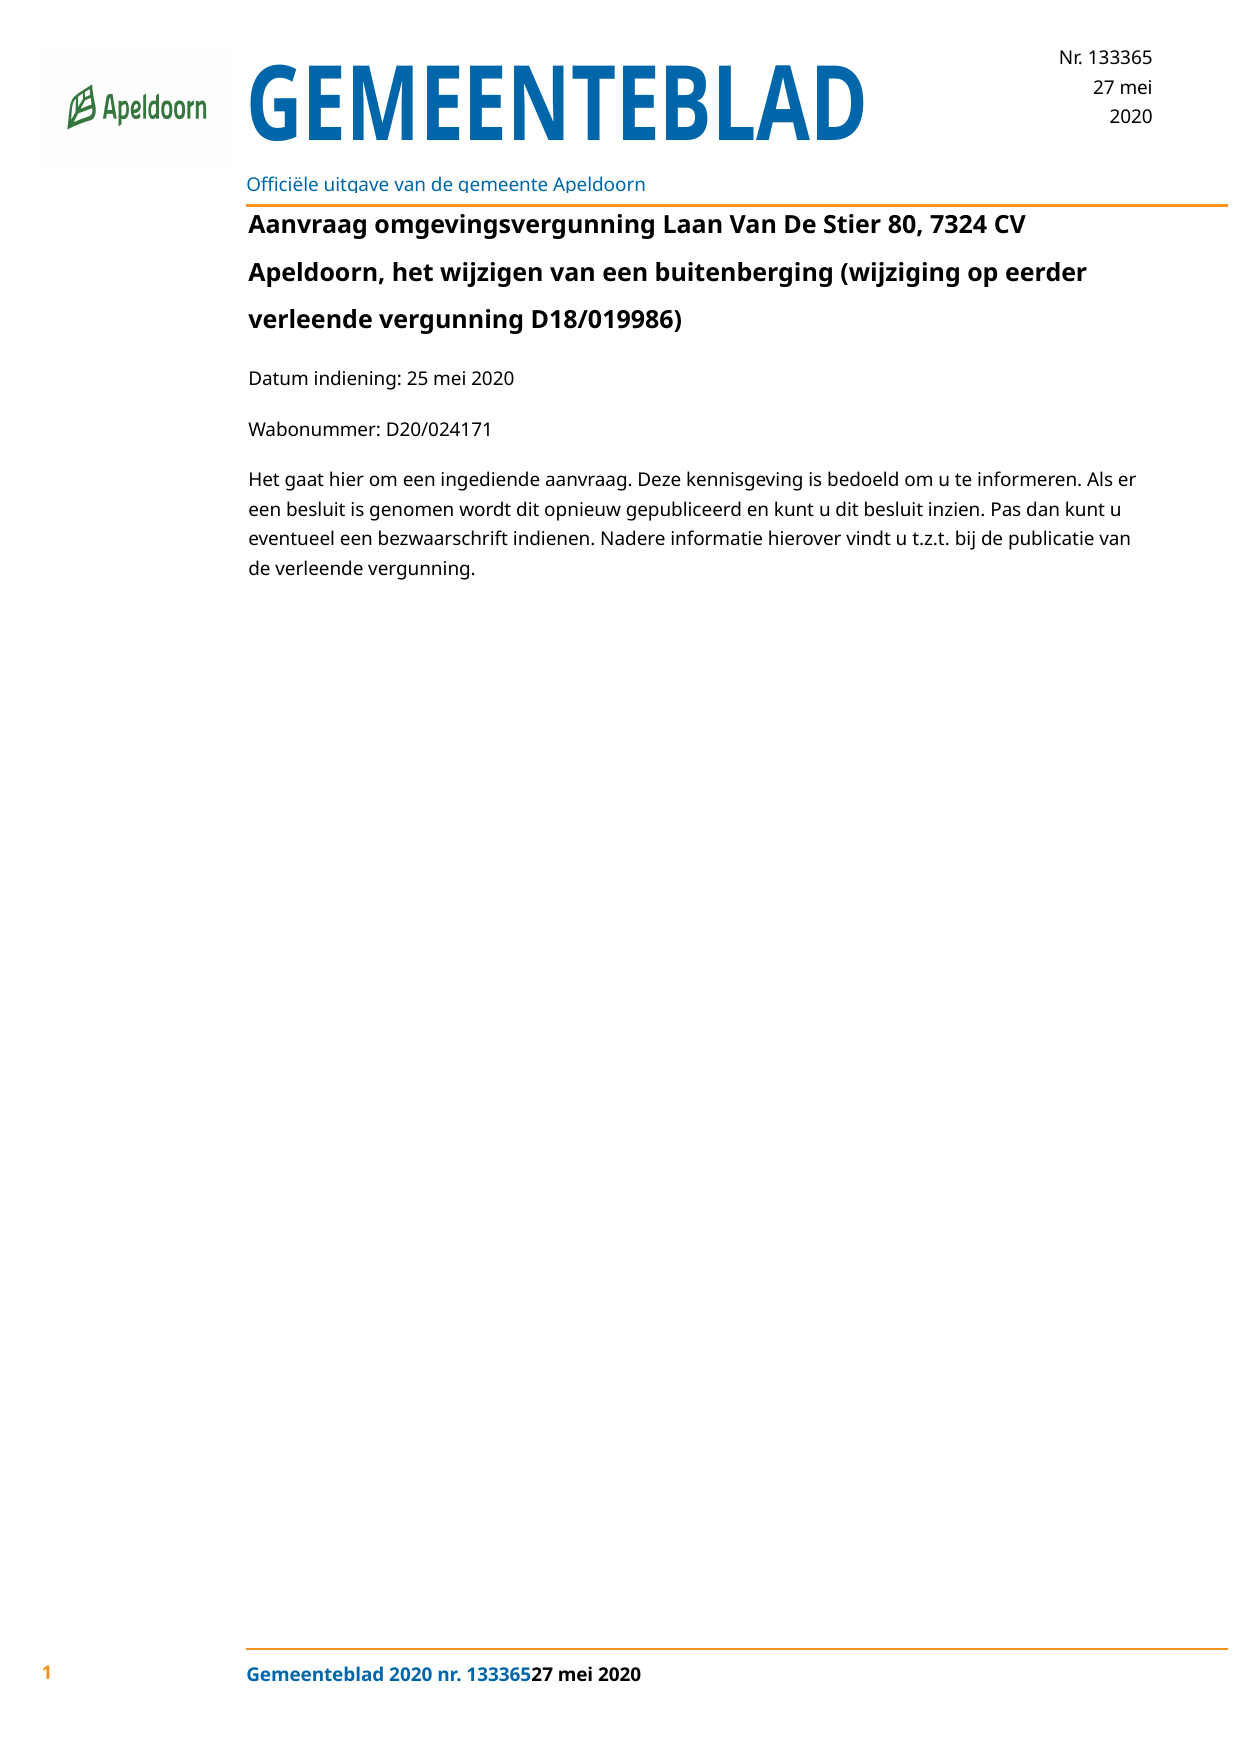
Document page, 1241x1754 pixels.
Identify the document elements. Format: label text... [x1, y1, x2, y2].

text Aanvraag omgevingsvergunning Laan Van De Stier 80, 7324 CV Apeldoorn, het wijzigen van een buitenberging (wijziging op eerder verleende vergunning D18/019986) [248, 207, 1152, 336]
text Het gaat hier om een ingediende aanvraag. Deze kennisgeving is bedoeld om u te informeren. Als er een besluit is genomen wordt dit opnieuw gepubliceerd en kunt u dit besluit inzien. Pas dan kunt u eventueel een bezwaarschrift indienen. Nadere informatie hierover vindt u t.z.t. bij de publicatie van de verleende vergunning. [248, 466, 1152, 581]
text Wabonummer: D20/024171 [248, 416, 1152, 442]
picture [41, 47, 231, 172]
text Datum indiening: 25 mei 2020 [248, 366, 1152, 391]
